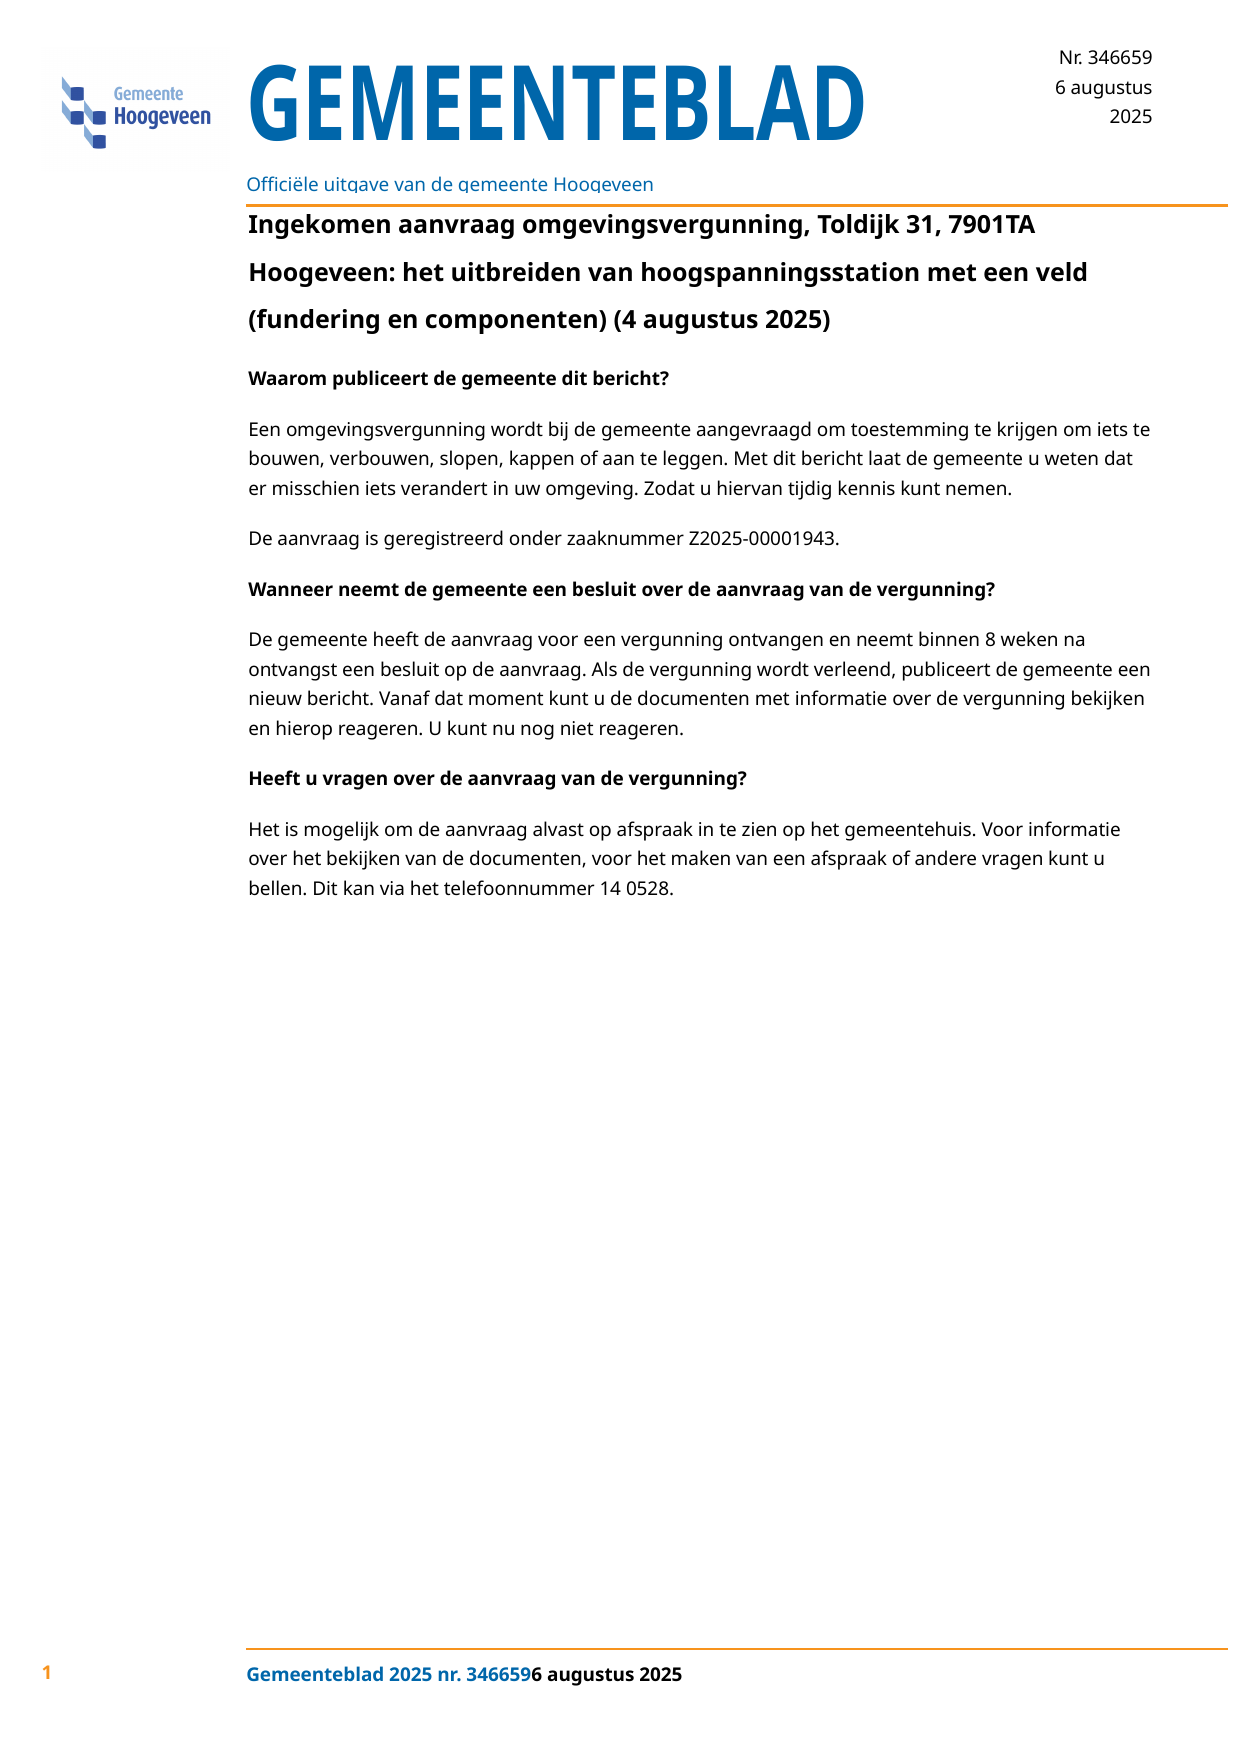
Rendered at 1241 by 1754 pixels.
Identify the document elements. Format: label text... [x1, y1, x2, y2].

text Heeft u vragen over de aanvraag van de vergunning? [248, 766, 1152, 791]
text Waarom publiceert de gemeente dit bericht? [248, 366, 1152, 391]
text Een omgevingsvergunning wordt bij de gemeente aangevraagd om toestemming te krijgen om iets te bouwen, verbouwen, slopen, kappen of aan te leggen. Met dit bericht laat de gemeente u weten dat er misschien iets verandert in uw omgeving. Zodat u hiervan tijdig kennis kunt nemen. [248, 416, 1152, 501]
text Wanneer neemt de gemeente een besluit over de aanvraag van de vergunning? [248, 576, 1152, 602]
picture [41, 47, 231, 172]
text Ingekomen aanvraag omgevingsvergunning, Toldijk 31, 7901TA Hoogeveen: het uitbreiden van hoogspanningsstation met een veld (fundering en componenten) (4 augustus 2025) [248, 207, 1152, 336]
text De aanvraag is geregistreerd onder zaaknummer Z2025-00001943. [248, 526, 1152, 551]
text Het is mogelijk om de aanvraag alvast op afspraak in te zien op het gemeentehuis. Voor informatie over het bekijken van de documenten, voor het maken van een afspraak of andere vragen kunt u bellen. Dit kan via het telefoonnummer 14 0528. [248, 816, 1152, 901]
text De gemeente heeft de aanvraag voor een vergunning ontvangen en neemt binnen 8 weken na ontvangst een besluit op de aanvraag. Als de vergunning wordt verleend, publiceert de gemeente een nieuw bericht. Vanaf dat moment kunt u de documenten met informatie over de vergunning bekijken en hierop reageren. U kunt nu nog niet reageren. [248, 626, 1152, 741]
